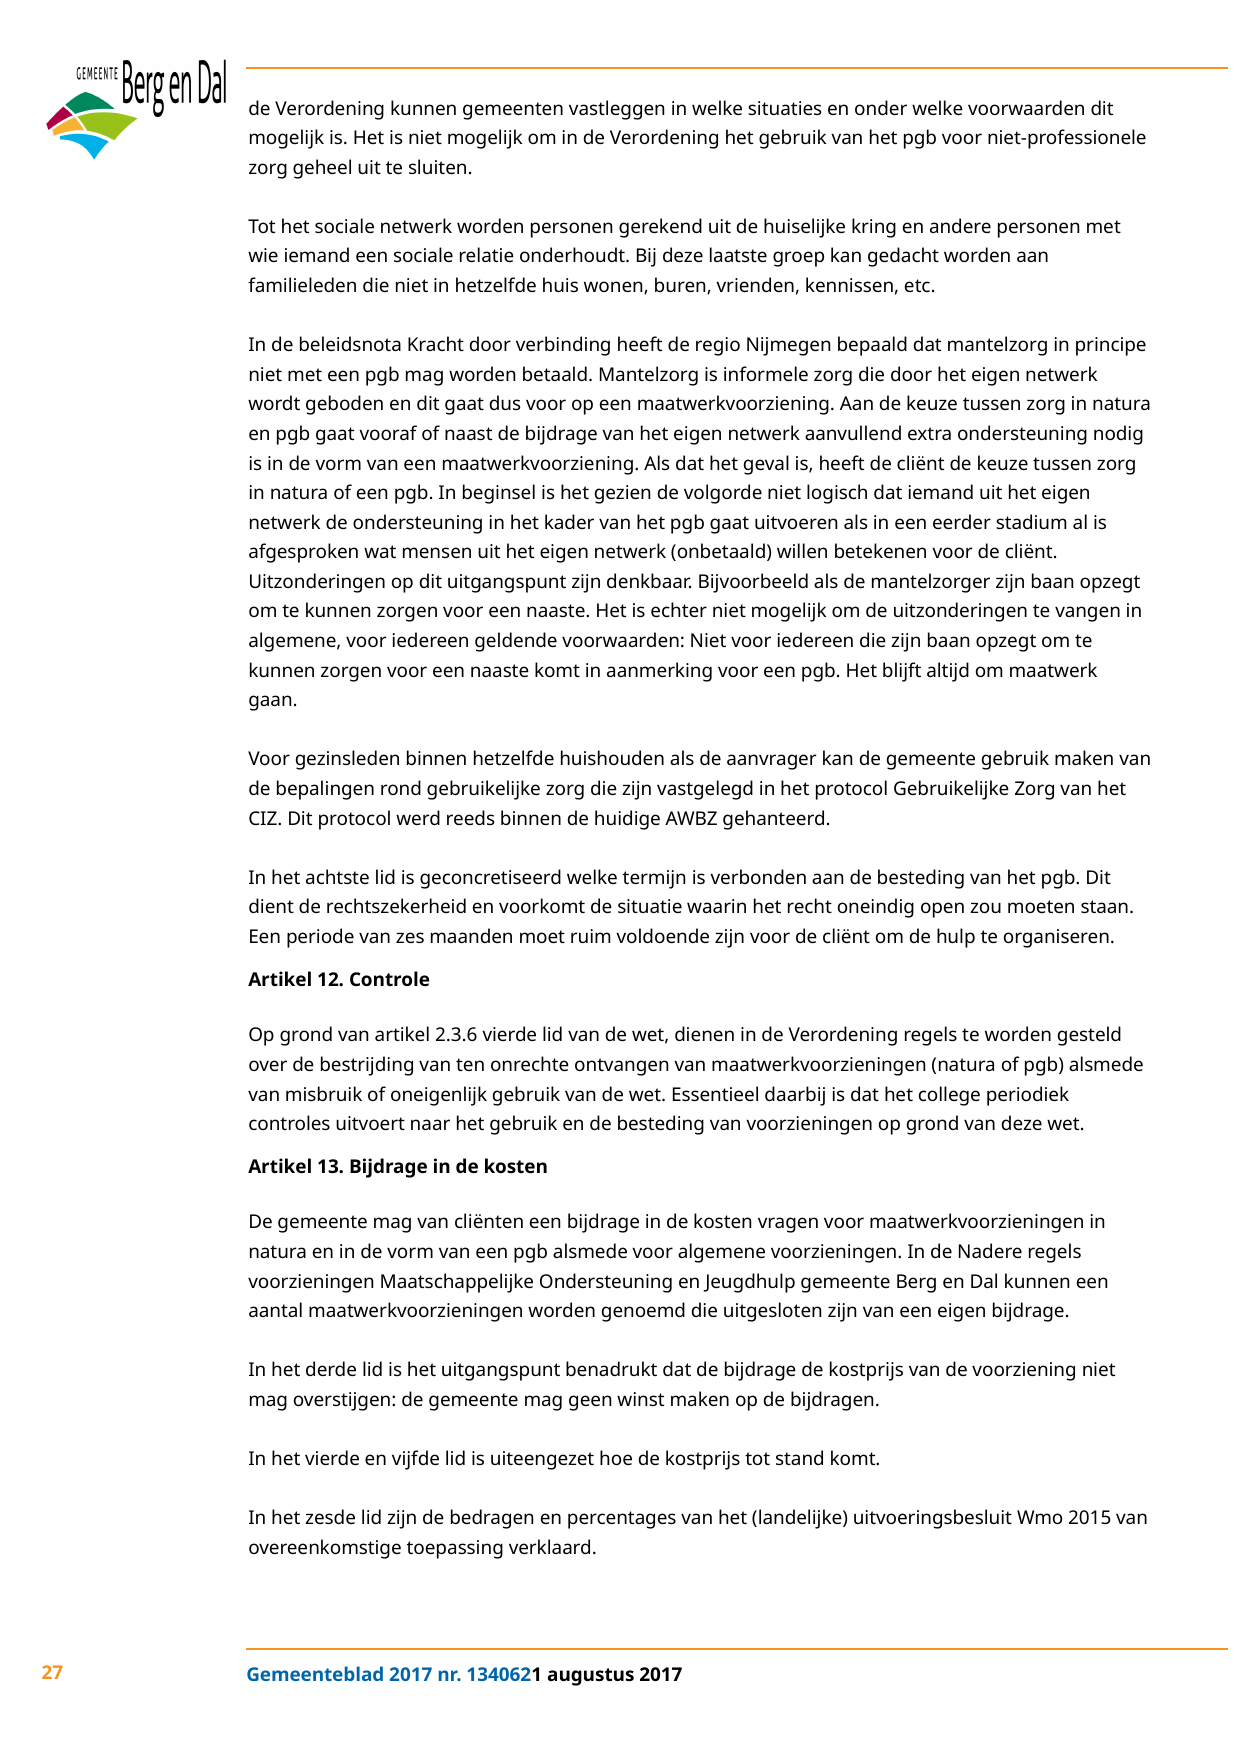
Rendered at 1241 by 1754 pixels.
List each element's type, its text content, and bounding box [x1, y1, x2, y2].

text de Verordening kunnen gemeenten vastleggen in welke situaties en onder welke voorwaarden dit mogelijk is. Het is niet mogelijk om in de Verordening het gebruik van het pgb voor niet-professionele zorg geheel uit te sluiten. [248, 95, 1152, 180]
text In het derde lid is het uitgangspunt benadrukt dat de bijdrage de kostprijs van de voorziening niet mag overstijgen: de gemeente mag geen winst maken op de bijdragen. [248, 1357, 1152, 1412]
text In het zesde lid zijn de bedragen en percentages van het (landelijke) uitvoeringsbesluit Wmo 2015 van overeenkomstige toepassing verklaard. [248, 1504, 1152, 1560]
text Artikel 12. Controle [248, 966, 1152, 992]
text Voor gezinsleden binnen hetzelfde huishouden als de aanvrager kan de gemeente gebruik maken van de bepalingen rond gebruikelijke zorg die zijn vastgelegd in het protocol Gebruikelijke Zorg van het CIZ. Dit protocol werd reeds binnen de huidige AWBZ gehanteerd. [248, 746, 1152, 831]
text Op grond van artikel 2.3.6 vierde lid van de wet, dienen in de Verordening regels te worden gesteld over de bestrijding van ten onrechte ontvangen van maatwerkvoorzieningen (natura of pgb) alsmede van misbruik of oneigenlijk gebruik van de wet. Essentieel daarbij is dat het college periodiek controles uitvoert naar het gebruik en de besteding van voorzieningen op grond van deze wet. [248, 1022, 1152, 1136]
text In het vierde en vijfde lid is uiteengezet hoe de kostprijs tot stand komt. [248, 1445, 1152, 1471]
picture [41, 47, 231, 172]
text In de beleidsnota Kracht door verbinding heeft de regio Nijmegen bepaald dat mantelzorg in principe niet met een pgb mag worden betaald. Mantelzorg is informele zorg die door het eigen netwerk wordt geboden en dit gaat dus voor op een maatwerkvoorziening. Aan de keuze tussen zorg in natura en pgb gaat vooraf of naast de bijdrage van het eigen netwerk aanvullend extra ondersteuning nodig is in de vorm van een maatwerkvoorziening. Als dat het geval is, heeft de cliënt de keuze tussen zorg in natura of een pgb. In beginsel is het gezien de volgorde niet logisch dat iemand uit het eigen netwerk de ondersteuning in het kader van het pgb gaat uitvoeren als in een eerder stadium al is afgesproken wat mensen uit het eigen netwerk (onbetaald) willen betekenen voor de cliënt. Uitzonderingen op dit uitgangspunt zijn denkbaar. Bijvoorbeeld als de mantelzorger zijn baan opzegt om te kunnen zorgen voor een naaste. Het is echter niet mogelijk om de uitzonderingen te vangen in algemene, voor iedereen geldende voorwaarden: Niet voor iedereen die zijn baan opzegt om te kunnen zorgen voor een naaste komt in aanmerking voor een pgb. Het blijft altijd om maatwerk gaan. [248, 331, 1152, 712]
text Tot het sociale netwerk worden personen gerekend uit de huiselijke kring en andere personen met wie iemand een sociale relatie onderhoudt. Bij deze laatste groep kan gedacht worden aan familieleden die niet in hetzelfde huis wonen, buren, vrienden, kennissen, etc. [248, 213, 1152, 298]
text In het achtste lid is geconcretiseerd welke termijn is verbonden aan de besteding van het pgb. Dit dient de rechtszekerheid en voorkomt de situatie waarin het recht oneindig open zou moeten staan. Een periode van zes maanden moet ruim voldoende zijn voor de cliënt om de hulp te organiseren. [248, 864, 1152, 949]
text De gemeente mag van cliënten een bijdrage in de kosten vragen voor maatwerkvoorzieningen in natura en in de vorm van een pgb alsmede voor algemene voorzieningen. In de Nadere regels voorzieningen Maatschappelijke Ondersteuning en Jeugdhulp gemeente Berg en Dal kunnen een aantal maatwerkvoorzieningen worden genoemd die uitgesloten zijn van een eigen bijdrage. [248, 1209, 1152, 1323]
text Artikel 13. Bijdrage in de kosten [248, 1153, 1152, 1179]
